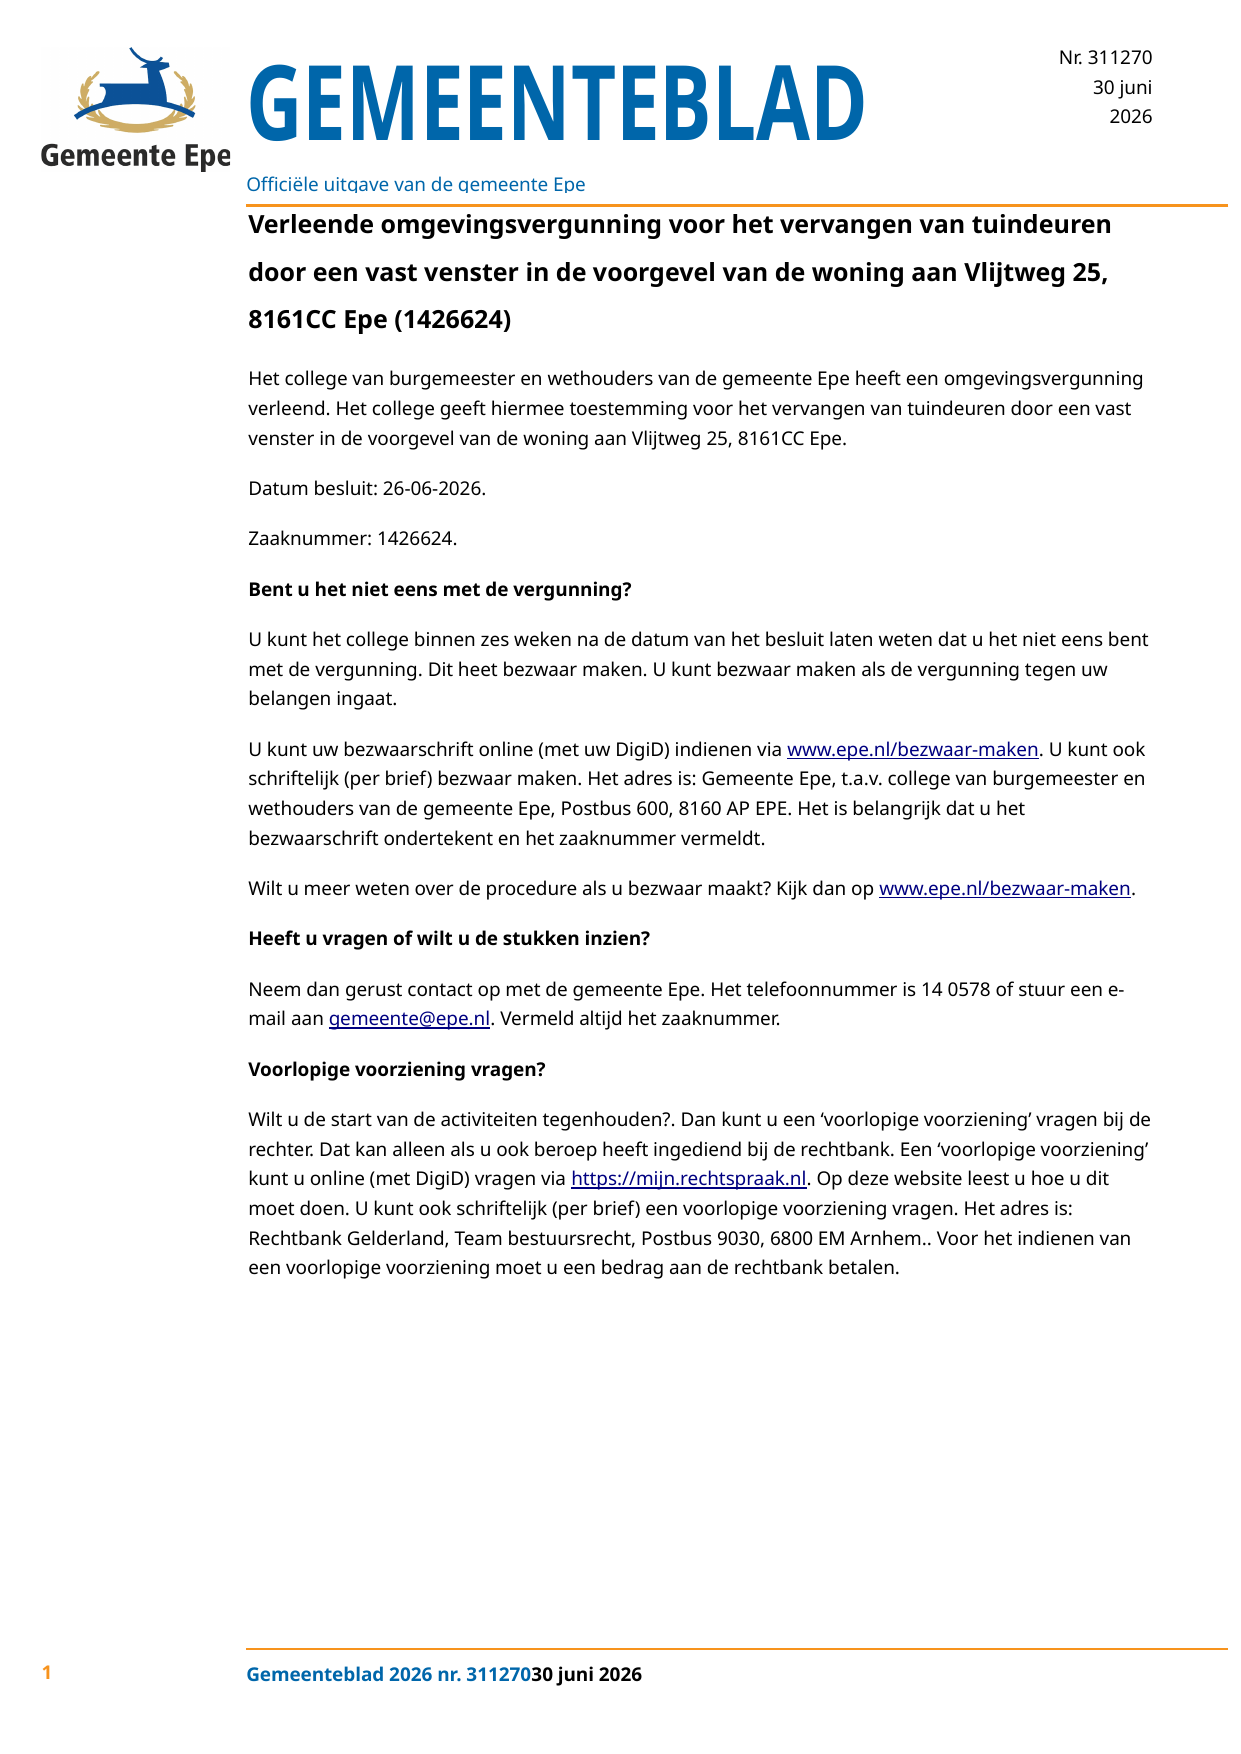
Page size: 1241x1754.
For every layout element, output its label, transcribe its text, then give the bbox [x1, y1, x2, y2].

text Datum besluit: 26-06-2026. [248, 475, 1152, 501]
text Verleende omgevingsvergunning voor het vervangen van tuindeuren door een vast venster in de voorgevel van de woning aan Vlijtweg 25, 8161CC Epe (1426624) [248, 207, 1152, 336]
text Bent u het niet eens met de vergunning? [248, 576, 1152, 602]
text Heeft u vragen of wilt u de stukken inzien? [248, 926, 1152, 951]
text Neem dan gerust contact op met de gemeente Epe. Het telefoonnummer is 14 0578 of stuur een e-mail aan gemeente@epe.nl. Vermeld altijd het zaaknummer. [248, 976, 1152, 1031]
text U kunt uw bezwaarschrift online (met uw DigiD) indienen via www.epe.nl/bezwaar-maken. U kunt ook schriftelijk (per brief) bezwaar maken. Het adres is: Gemeente Epe, t.a.v. college van burgemeester en wethouders van de gemeente Epe, Postbus 600, 8160 AP EPE. Het is belangrijk dat u het bezwaarschrift ondertekent en het zaaknummer vermeldt. [248, 736, 1152, 850]
text Zaaknummer: 1426624. [248, 526, 1152, 551]
text U kunt het college binnen zes weken na de datum van het besluit laten weten dat u het niet eens bent met de vergunning. Dit heet bezwaar maken. U kunt bezwaar maken als de vergunning tegen uw belangen ingaat. [248, 626, 1152, 711]
text Wilt u meer weten over de procedure als u bezwaar maakt? Kijk dan op www.epe.nl/bezwaar-maken. [248, 875, 1152, 901]
text Het college van burgemeester en wethouders van de gemeente Epe heeft een omgevingsvergunning verleend. Het college geeft hiermee toestemming voor het vervangen van tuindeuren door een vast venster in de voorgevel van de woning aan Vlijtweg 25, 8161CC Epe. [248, 366, 1152, 450]
picture [41, 47, 231, 172]
text Wilt u de start van de activiteiten tegenhouden?. Dan kunt u een ‘voorlopige voorziening’ vragen bij de rechter. Dat kan alleen als u ook beroep heeft ingediend bij de rechtbank. Een ‘voorlopige voorziening’ kunt u online (met DigiD) vragen via https://mijn.rechtspraak.nl. Op deze website leest u hoe u dit moet doen. U kunt ook schriftelijk (per brief) een voorlopige voorziening vragen. Het adres is: Rechtbank Gelderland, Team bestuursrecht, Postbus 9030, 6800 EM Arnhem.. Voor het indienen van een voorlopige voorziening moet u een bedrag aan de rechtbank betalen. [248, 1106, 1152, 1280]
text Voorlopige voorziening vragen? [248, 1056, 1152, 1082]
